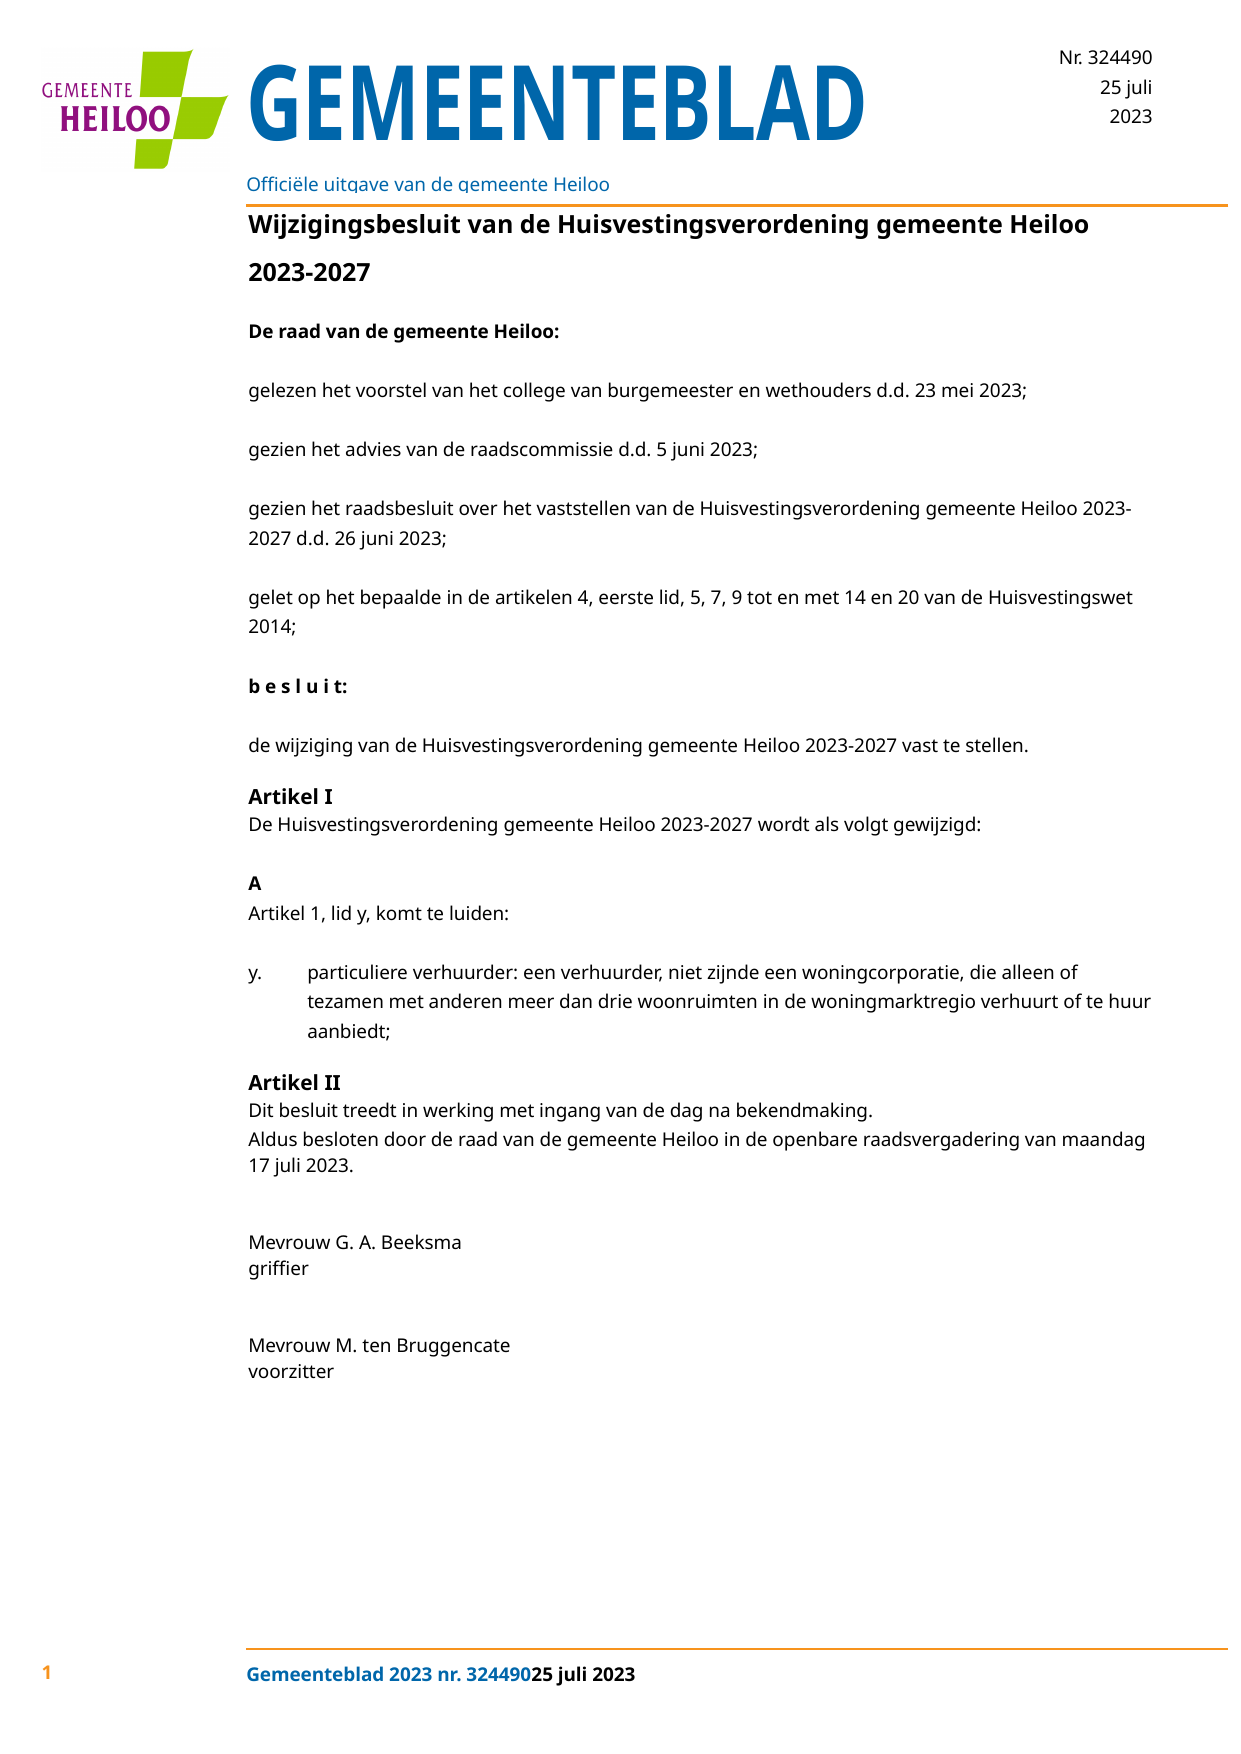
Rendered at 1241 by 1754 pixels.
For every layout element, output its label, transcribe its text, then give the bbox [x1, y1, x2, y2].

text Dit besluit treedt in werking met ingang van de dag na bekendmaking. [248, 1097, 1152, 1123]
text gelet op het bepaalde in de artikelen 4, eerste lid, 5, 7, 9 tot en met 14 en 20 van de Huisvestingswet 2014; [248, 584, 1152, 639]
text Aldus besloten door de raad van de gemeente Heiloo in de openbare raadsvergadering van maandag 17 juli 2023. [248, 1126, 1152, 1178]
text Artikel I [248, 782, 1152, 811]
text b e s l u i t: [248, 673, 1152, 699]
text Artikel II [248, 1068, 1152, 1097]
text gelezen het voorstel van het college van burgemeester en wethouders d.d. 23 mei 2023; [248, 377, 1152, 403]
picture [41, 47, 231, 172]
text Mevrouw G. A. Beeksma [248, 1229, 1152, 1255]
text De Huisvestingsverordening gemeente Heiloo 2023-2027 wordt als volgt gewijzigd: [248, 811, 1152, 837]
text gezien het raadsbesluit over het vaststellen van de Huisvestingsverordening gemeente Heiloo 2023-2027 d.d. 26 juni 2023; [248, 495, 1152, 551]
text Artikel 1, lid y, komt te luiden: [248, 900, 1152, 925]
text A [248, 870, 1152, 896]
text voorzitter [248, 1358, 1152, 1384]
text Wijzigingsbesluit van de Huisvestingsverordening gemeente Heiloo 2023-2027 [248, 207, 1152, 288]
text gezien het advies van de raadscommissie d.d. 5 juni 2023; [248, 436, 1152, 462]
text de wijziging van de Huisvestingsverordening gemeente Heiloo 2023-2027 vast te stellen. [248, 732, 1152, 758]
text griffier [248, 1255, 1152, 1281]
text De raad van de gemeente Heiloo: [248, 318, 1152, 344]
text Mevrouw M. ten Bruggencate [248, 1332, 1152, 1358]
list particuliere verhuurder: een verhuurder, niet zijnde een woningcorporatie, die alleen of tezamen met anderen meer dan drie woonruimten in de woningmarktregio verhuurt of te huur aanbiedt; [248, 959, 1152, 1044]
